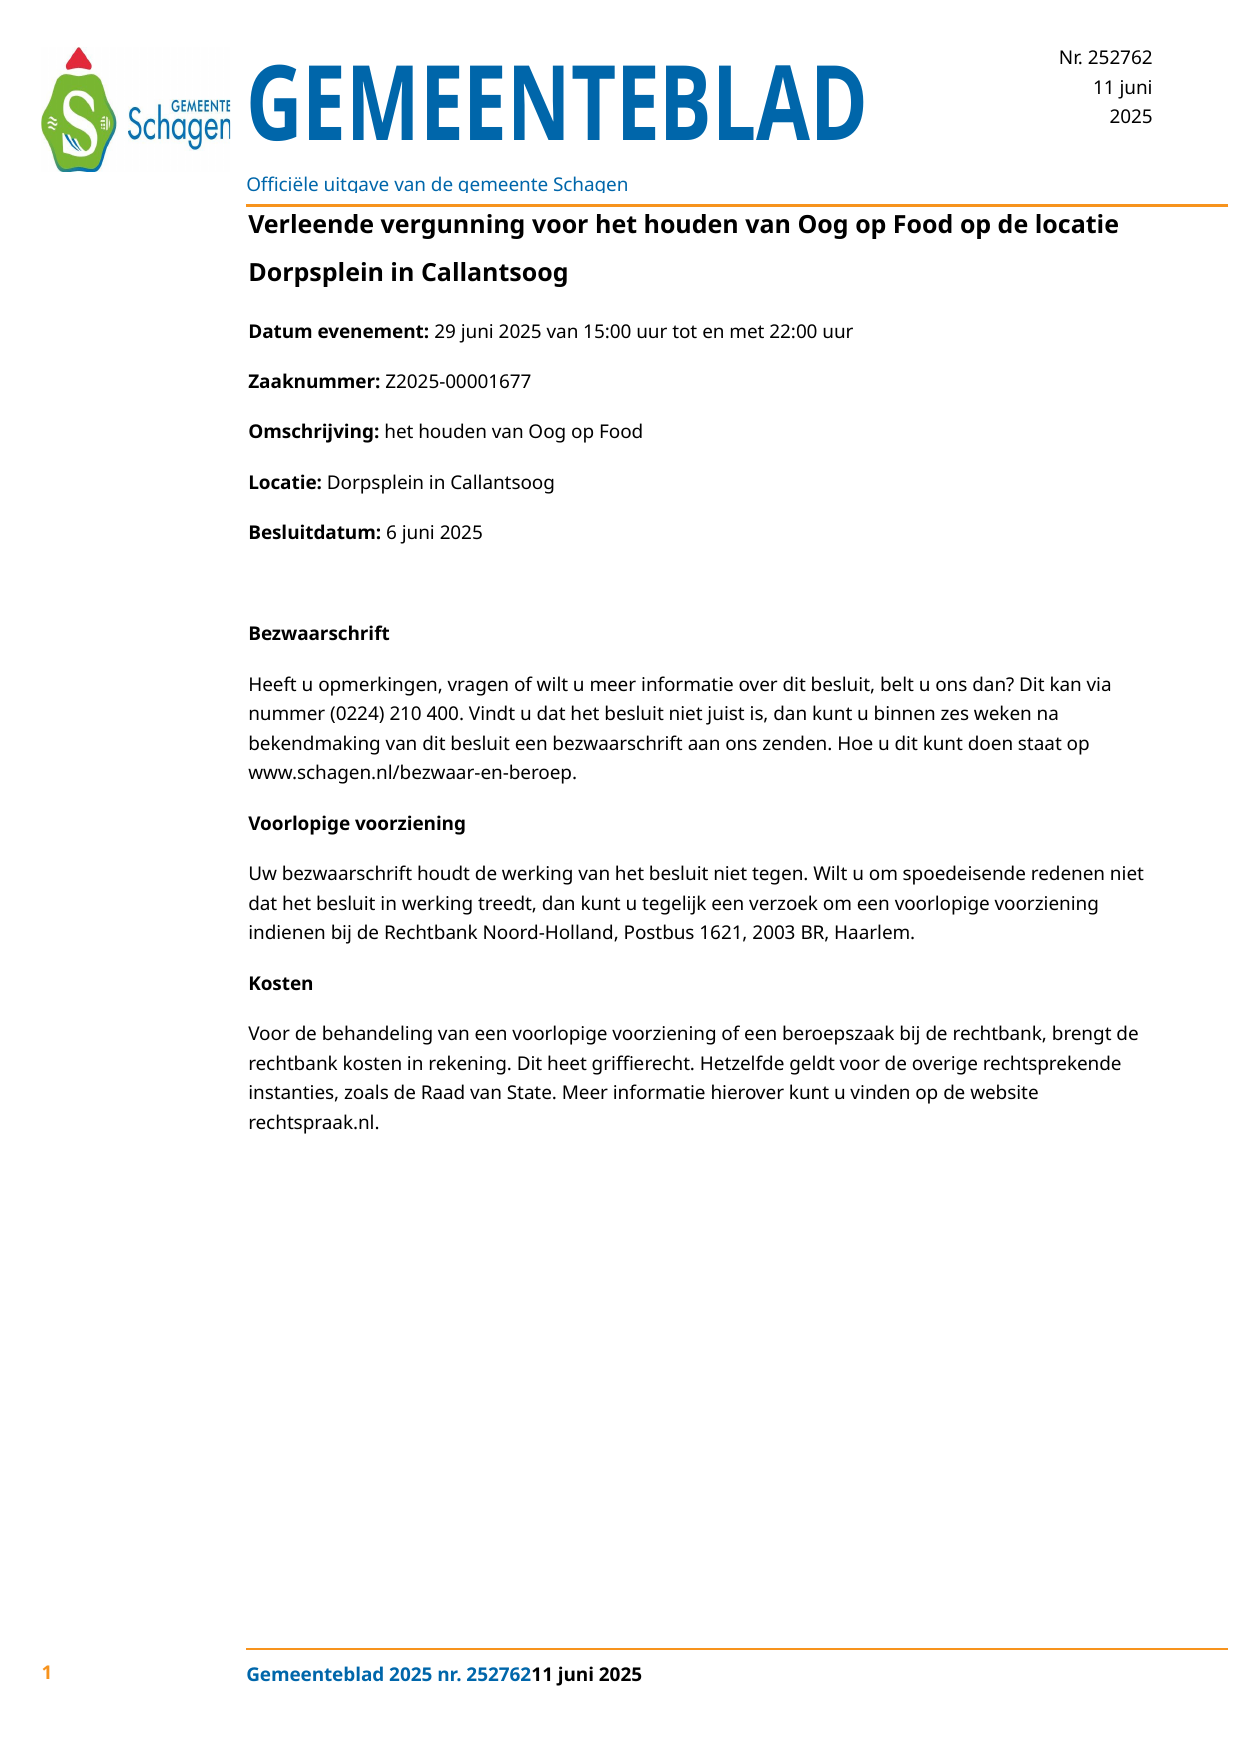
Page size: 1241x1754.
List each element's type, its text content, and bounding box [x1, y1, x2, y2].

text Besluitdatum: 6 juni 2025 [248, 519, 1152, 545]
text Voor de behandeling van een voorlopige voorziening of een beroepszaak bij de rechtbank, brengt de rechtbank kosten in rekening. Dit heet griffierecht. Hetzelfde geldt voor de overige rechtsprekende instanties, zoals de Raad van State. Meer informatie hierover kunt u vinden op de website rechtspraak.nl. [248, 1020, 1152, 1135]
text Bezwaarschrift [248, 620, 1152, 646]
text Verleende vergunning voor het houden van Oog op Food op de locatie Dorpsplein in Callantsoog [248, 207, 1152, 288]
text Voorlopige voorziening [248, 810, 1152, 836]
picture [41, 47, 231, 172]
text Kosten [248, 970, 1152, 996]
text Locatie: Dorpsplein in Callantsoog [248, 469, 1152, 495]
text Uw bezwaarschrift houdt de werking van het besluit niet tegen. Wilt u om spoedeisende redenen niet dat het besluit in werking treedt, dan kunt u tegelijk een verzoek om een voorlopige voorziening indienen bij de Rechtbank Noord-Holland, Postbus 1621, 2003 BR, Haarlem. [248, 860, 1152, 945]
text Zaaknummer: Z2025-00001677 [248, 368, 1152, 394]
text Heeft u opmerkingen, vragen of wilt u meer informatie over dit besluit, belt u ons dan? Dit kan via nummer (0224) 210 400. Vindt u dat het besluit niet juist is, dan kunt u binnen zes weken na bekendmaking van dit besluit een bezwaarschrift aan ons zenden. Hoe u dit kunt doen staat op www.schagen.nl/bezwaar-en-beroep. [248, 671, 1152, 785]
text Omschrijving: het houden van Oog op Food [248, 419, 1152, 444]
text Datum evenement: 29 juni 2025 van 15:00 uur tot en met 22:00 uur [248, 318, 1152, 344]
